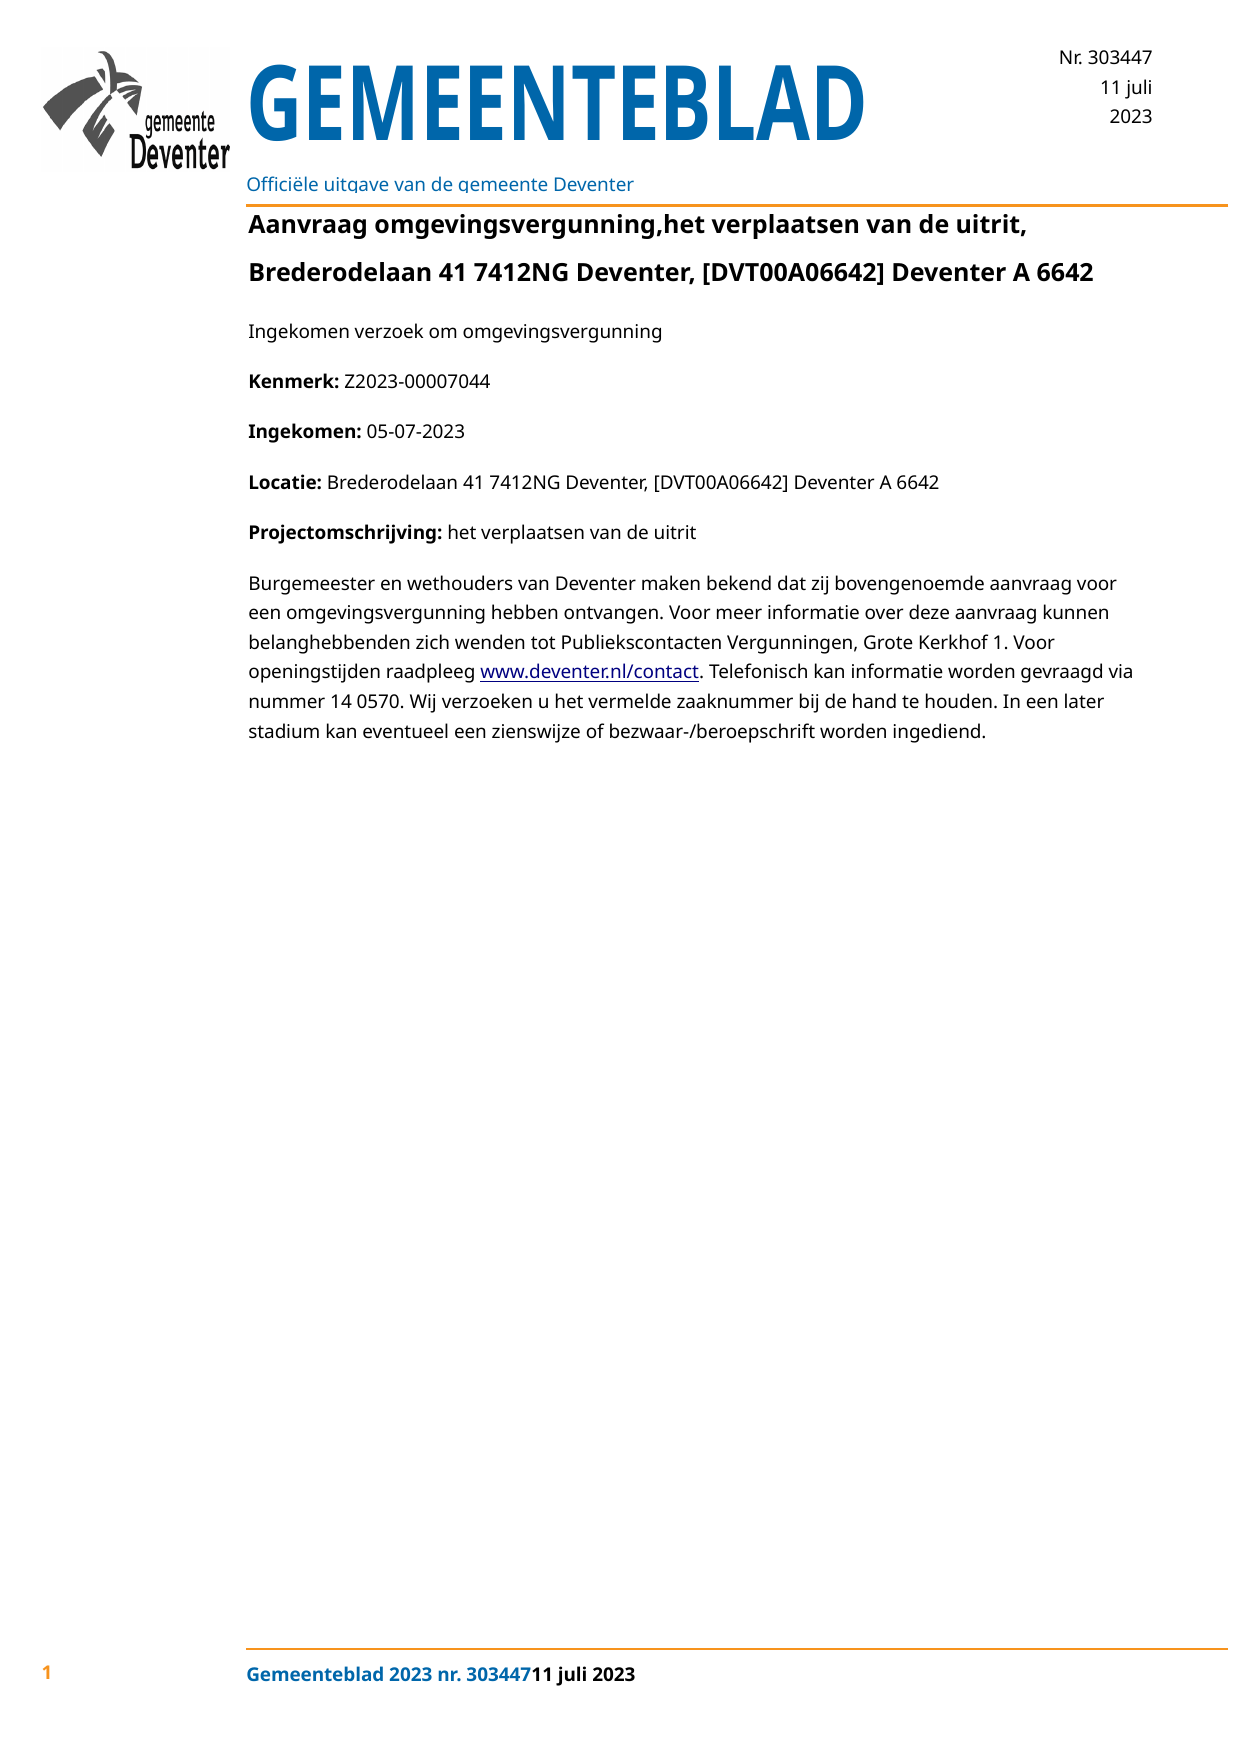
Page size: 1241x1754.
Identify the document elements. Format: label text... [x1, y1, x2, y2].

text Kenmerk: Z2023-00007044 [248, 368, 1152, 394]
text Ingekomen: 05-07-2023 [248, 419, 1152, 444]
text Ingekomen verzoek om omgevingsvergunning [248, 318, 1152, 344]
picture [41, 47, 231, 172]
text Projectomschrijving: het verplaatsen van de uitrit [248, 519, 1152, 545]
text Burgemeester en wethouders van Deventer maken bekend dat zij bovengenoemde aanvraag voor een omgevingsvergunning hebben ontvangen. Voor meer informatie over deze aanvraag kunnen belanghebbenden zich wenden tot Publiekscontacten Vergunningen, Grote Kerkhof 1. Voor openingstijden raadpleeg www.deventer.nl/contact. Telefonisch kan informatie worden gevraagd via nummer 14 0570. Wij verzoeken u het vermelde zaaknummer bij de hand te houden. In een later stadium kan eventueel een zienswijze of bezwaar-/beroepschrift worden ingediend. [248, 570, 1152, 744]
text Aanvraag omgevingsvergunning,het verplaatsen van de uitrit, Brederodelaan 41 7412NG Deventer, [DVT00A06642] Deventer A 6642 [248, 207, 1152, 288]
text Locatie: Brederodelaan 41 7412NG Deventer, [DVT00A06642] Deventer A 6642 [248, 469, 1152, 495]
